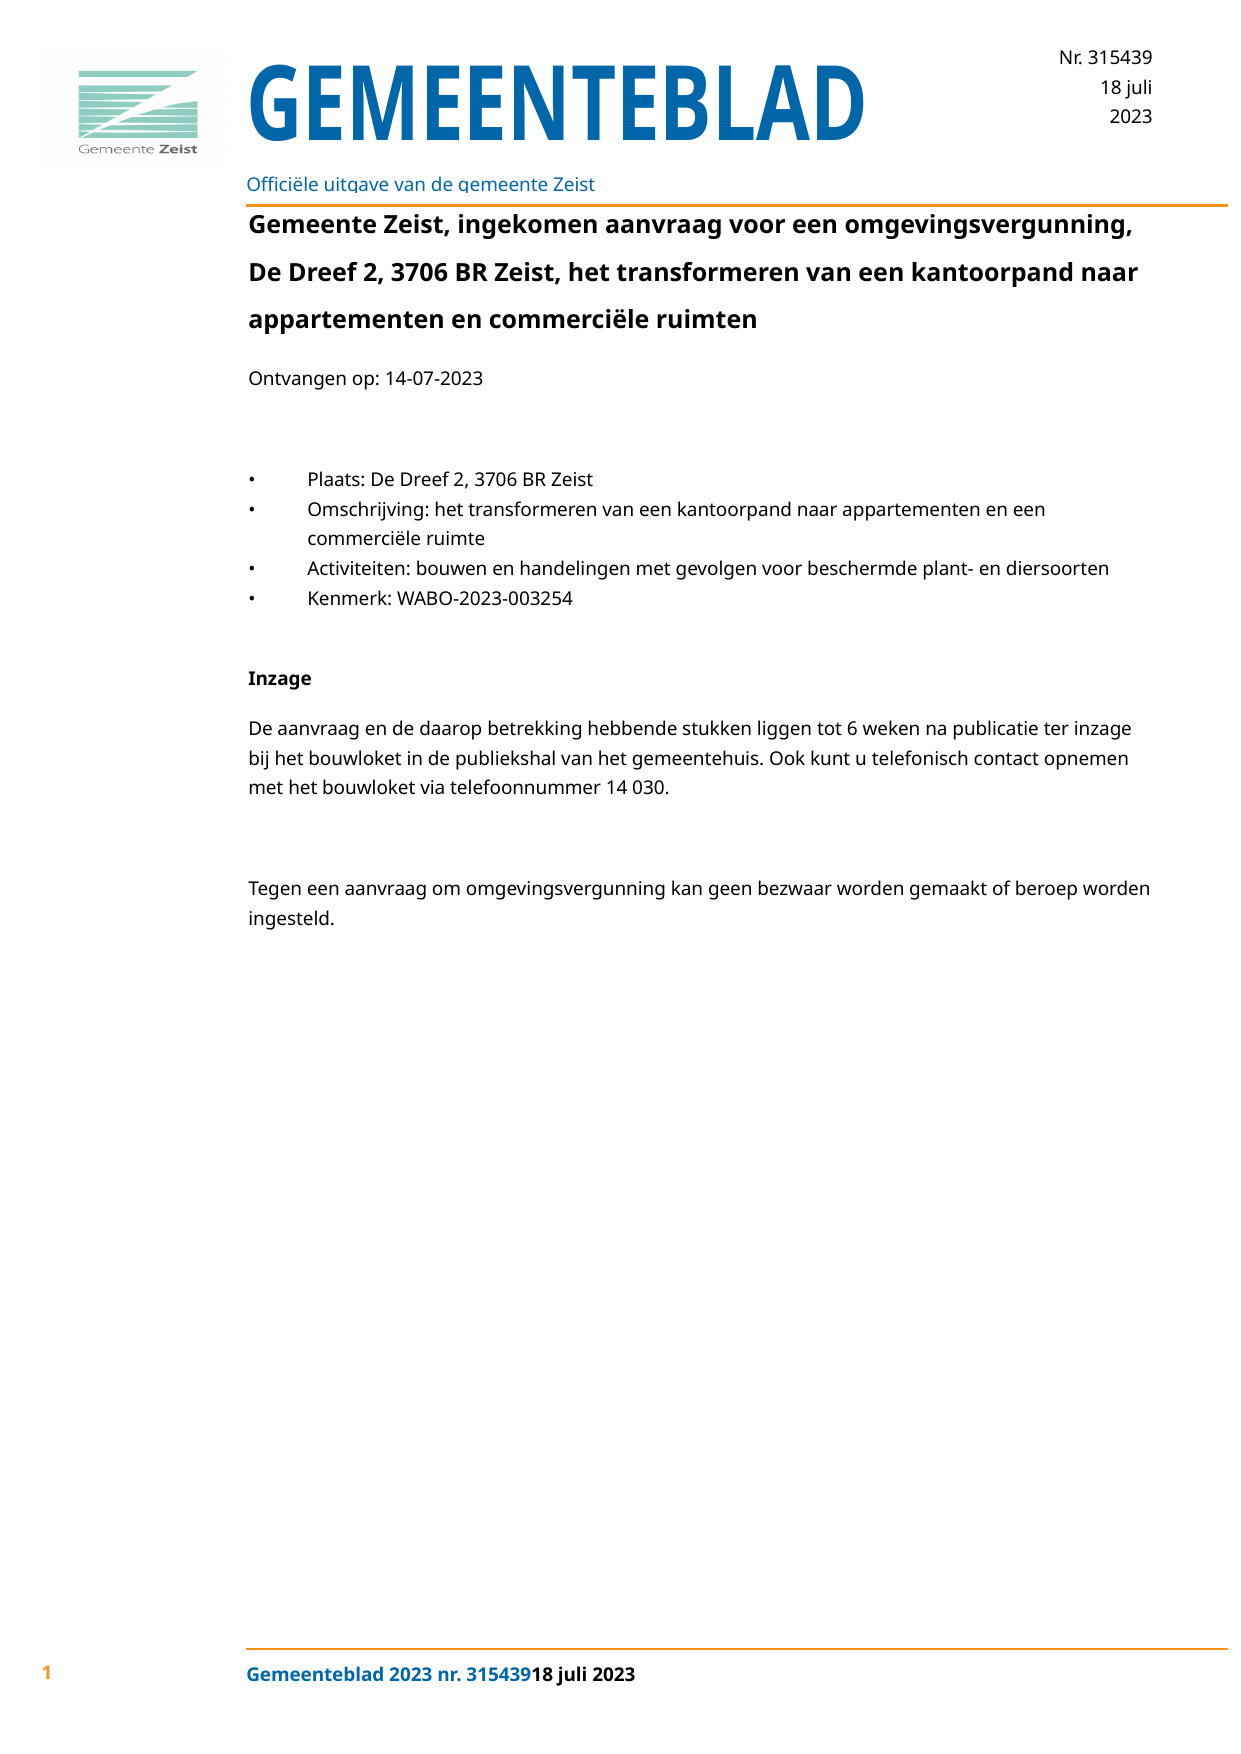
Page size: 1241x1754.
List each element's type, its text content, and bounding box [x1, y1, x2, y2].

list Activiteiten: bouwen en handelingen met gevolgen voor beschermde plant- en diersoorten [248, 555, 1152, 581]
picture [41, 47, 231, 172]
text Ontvangen op: 14-07-2023 [248, 366, 1152, 391]
list Omschrijving: het transformeren van een kantoorpand naar appartementen en een commerciële ruimte [248, 496, 1152, 551]
list Kenmerk: WABO-2023-003254 [248, 585, 1152, 610]
text Inzage [248, 665, 1152, 690]
text Tegen een aanvraag om omgevingsvergunning kan geen bezwaar worden gemaakt of beroep worden ingesteld. [248, 875, 1152, 930]
text Gemeente Zeist, ingekomen aanvraag voor een omgevingsvergunning, De Dreef 2, 3706 BR Zeist, het transformeren van een kantoorpand naar appartementen en commerciële ruimten [248, 207, 1152, 336]
list Plaats: De Dreef 2, 3706 BR Zeist [248, 466, 1152, 492]
text De aanvraag en de daarop betrekking hebbende stukken liggen tot 6 weken na publicatie ter inzage bij het bouwloket in de publiekshal van het gemeentehuis. Ook kunt u telefonisch contact opnemen met het bouwloket via telefoonnummer 14 030. [248, 715, 1152, 800]
